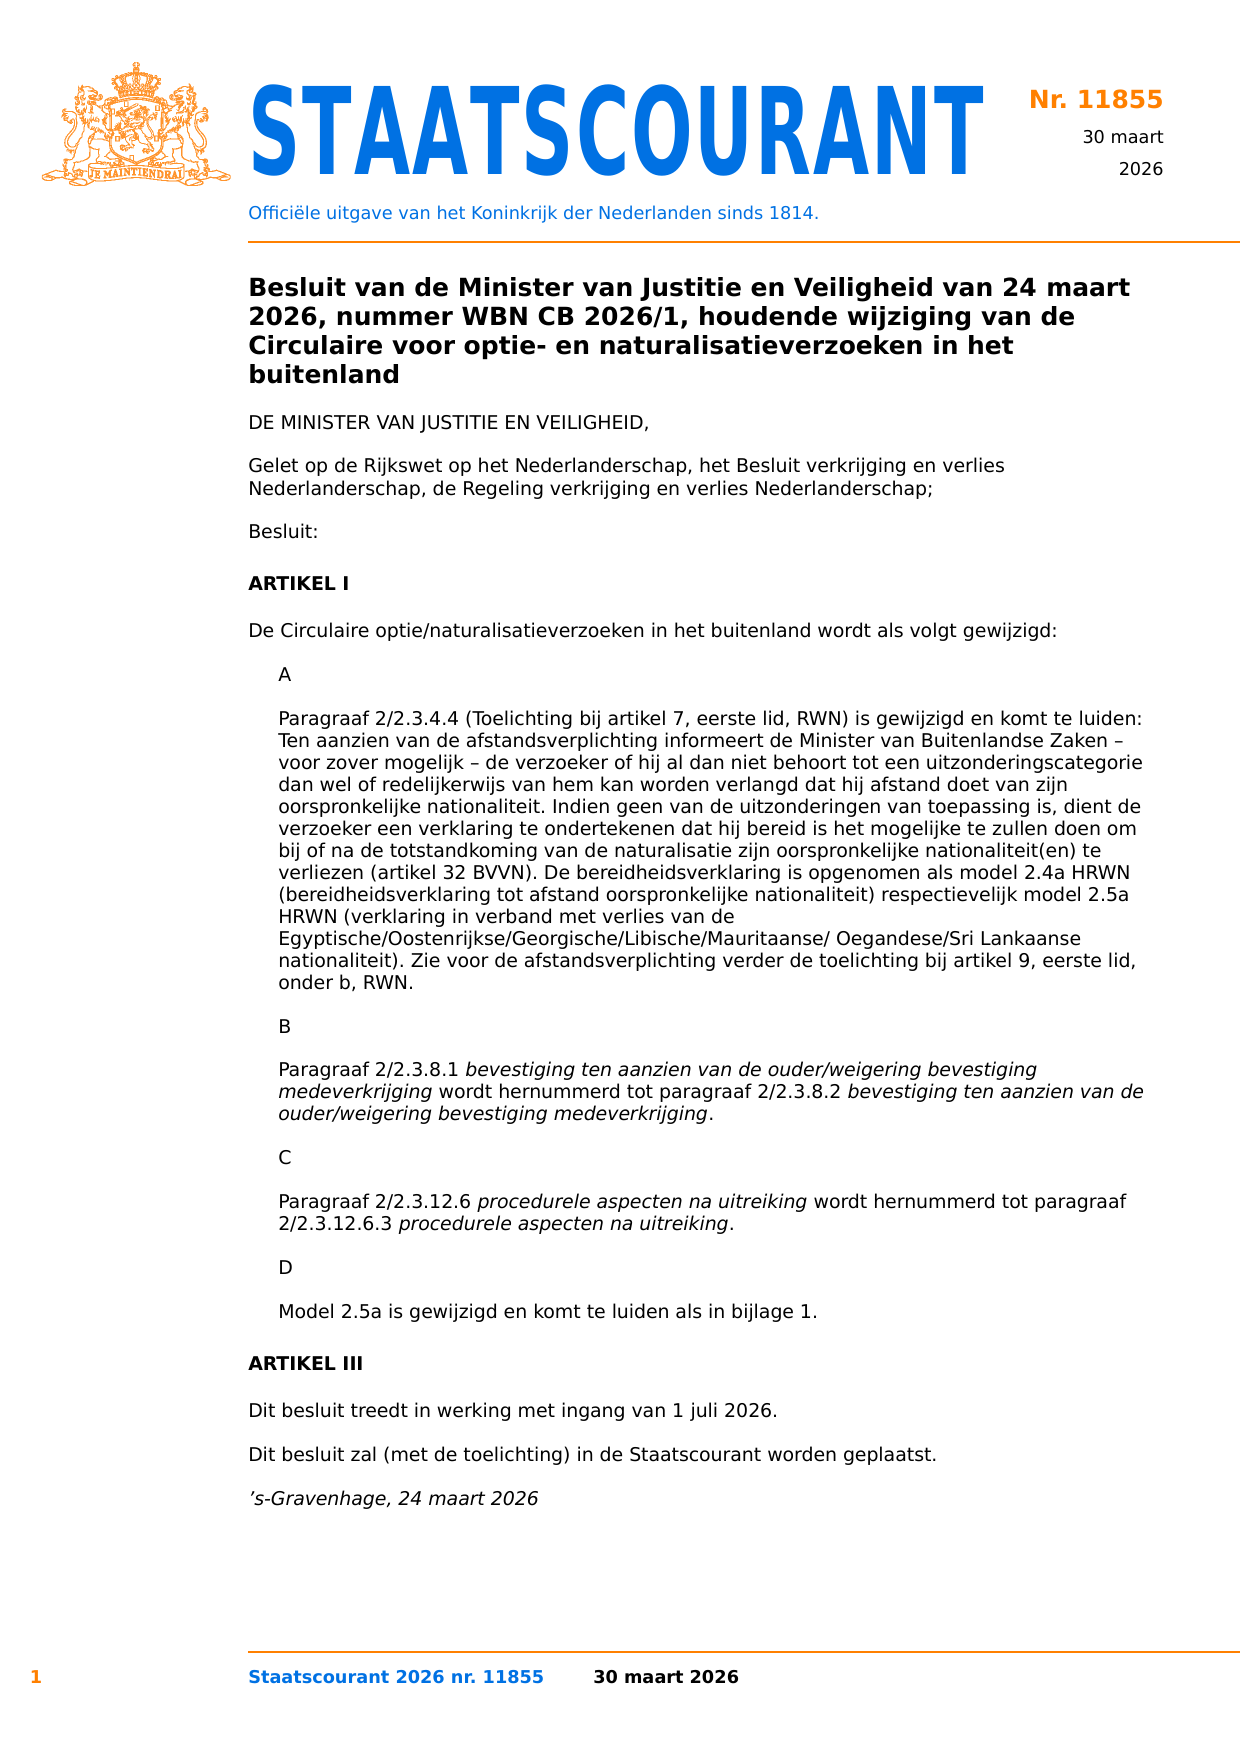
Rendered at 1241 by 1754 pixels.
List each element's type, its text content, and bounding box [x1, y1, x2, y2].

text Paragraaf 2/2.3.4.4 (Toelichting bij artikel 7, eerste lid, RWN) is gewijzigd en komt te luiden: [278, 708, 1163, 730]
table_cell Officiële uitgave van het Koninkrijk der Nederlanden sinds 1814. [248, 203, 1240, 241]
text De Circulaire optie/naturalisatieverzoeken in het buitenland wordt als volgt gewijzigd: [248, 620, 1163, 642]
table_header [25, 62, 248, 241]
text Paragraaf 2/2.3.8.1 bevestiging ten aanzien van de ouder/weigering bevestiging medeverkrijging wordt hernummerd tot paragraaf 2/2.3.8.2 bevestiging ten aanzien van de ouder/weigering bevestiging medeverkrijging. [278, 1059, 1163, 1125]
text Besluit: [248, 521, 1163, 543]
table_cell 30 maart [998, 121, 1240, 153]
subtitle ARTIKEL III [248, 1353, 1163, 1375]
text A [278, 664, 1163, 686]
text Gelet op de Rijkswet op het Nederlanderschap, het Besluit verkrijging en verlies Nederlanderschap, de Regeling verkrijging en verlies Nederlanderschap; [248, 455, 1163, 499]
text Model 2.5a is gewijzigd en komt te luiden als in bijlage 1. [278, 1301, 1163, 1323]
text Ten aanzien van de afstandsverplichting informeert de Minister van Buitenlandse Zaken – voor zover mogelijk – de verzoeker of hij al dan niet behoort tot een uitzonderingscategorie dan wel of redelijkerwijs van hem kan worden verlangd dat hij afstand doet van zijn oorspronkelijke nationaliteit. Indien geen van de uitzonderingen van toepassing is, dient de verzoeker een verklaring te ondertekenen dat hij bereid is het mogelijke te zullen doen om bij of na de totstandkoming van de naturalisatie zijn oorspronkelijke nationaliteit(en) te verliezen (artikel 32 BVVN). De bereidheidsverklaring is opgenomen als model 2.4a HRWN (bereidheidsverklaring tot afstand oorspronkelijke nationaliteit) respectievelijk model 2.5a HRWN (verklaring in verband met verlies van de Egyptische/Oostenrijkse/Georgische/Libische/Mauritaanse/ Oegandese/Sri Lankaanse nationaliteit). Zie voor de afstandsverplichting verder de toelichting bij artikel 9, eerste lid, onder b, RWN. [278, 730, 1163, 994]
text Dit besluit treedt in werking met ingang van 1 juli 2026. [248, 1400, 1163, 1422]
subtitle Besluit van de Minister van Justitie en Veiligheid van 24 maart 2026, nummer WBN CB 2026/1, houdende wijziging van de Circulaire voor optie- en naturalisatieverzoeken in het buitenland [248, 273, 1163, 390]
subtitle ARTIKEL I [248, 573, 1163, 595]
table_header Nr. 11855 [998, 62, 1240, 121]
text Dit besluit zal (met de toelichting) in de Staatscourant worden geplaatst. [248, 1443, 1163, 1466]
table_header STAATSCOURANT [248, 62, 998, 203]
text C [278, 1147, 1163, 1169]
text ’s-Gravenhage, 24 maart 2026 [248, 1487, 1163, 1509]
picture [41, 62, 231, 186]
text Paragraaf 2/2.3.12.6 procedurele aspecten na uitreiking wordt hernummerd tot paragraaf 2/2.3.12.6.3 procedurele aspecten na uitreiking. [278, 1191, 1163, 1235]
text DE MINISTER VAN JUSTITIE EN VEILIGHEID, [248, 412, 1163, 433]
table_cell 2026 [998, 153, 1240, 203]
text D [278, 1257, 1163, 1279]
text B [278, 1016, 1163, 1037]
